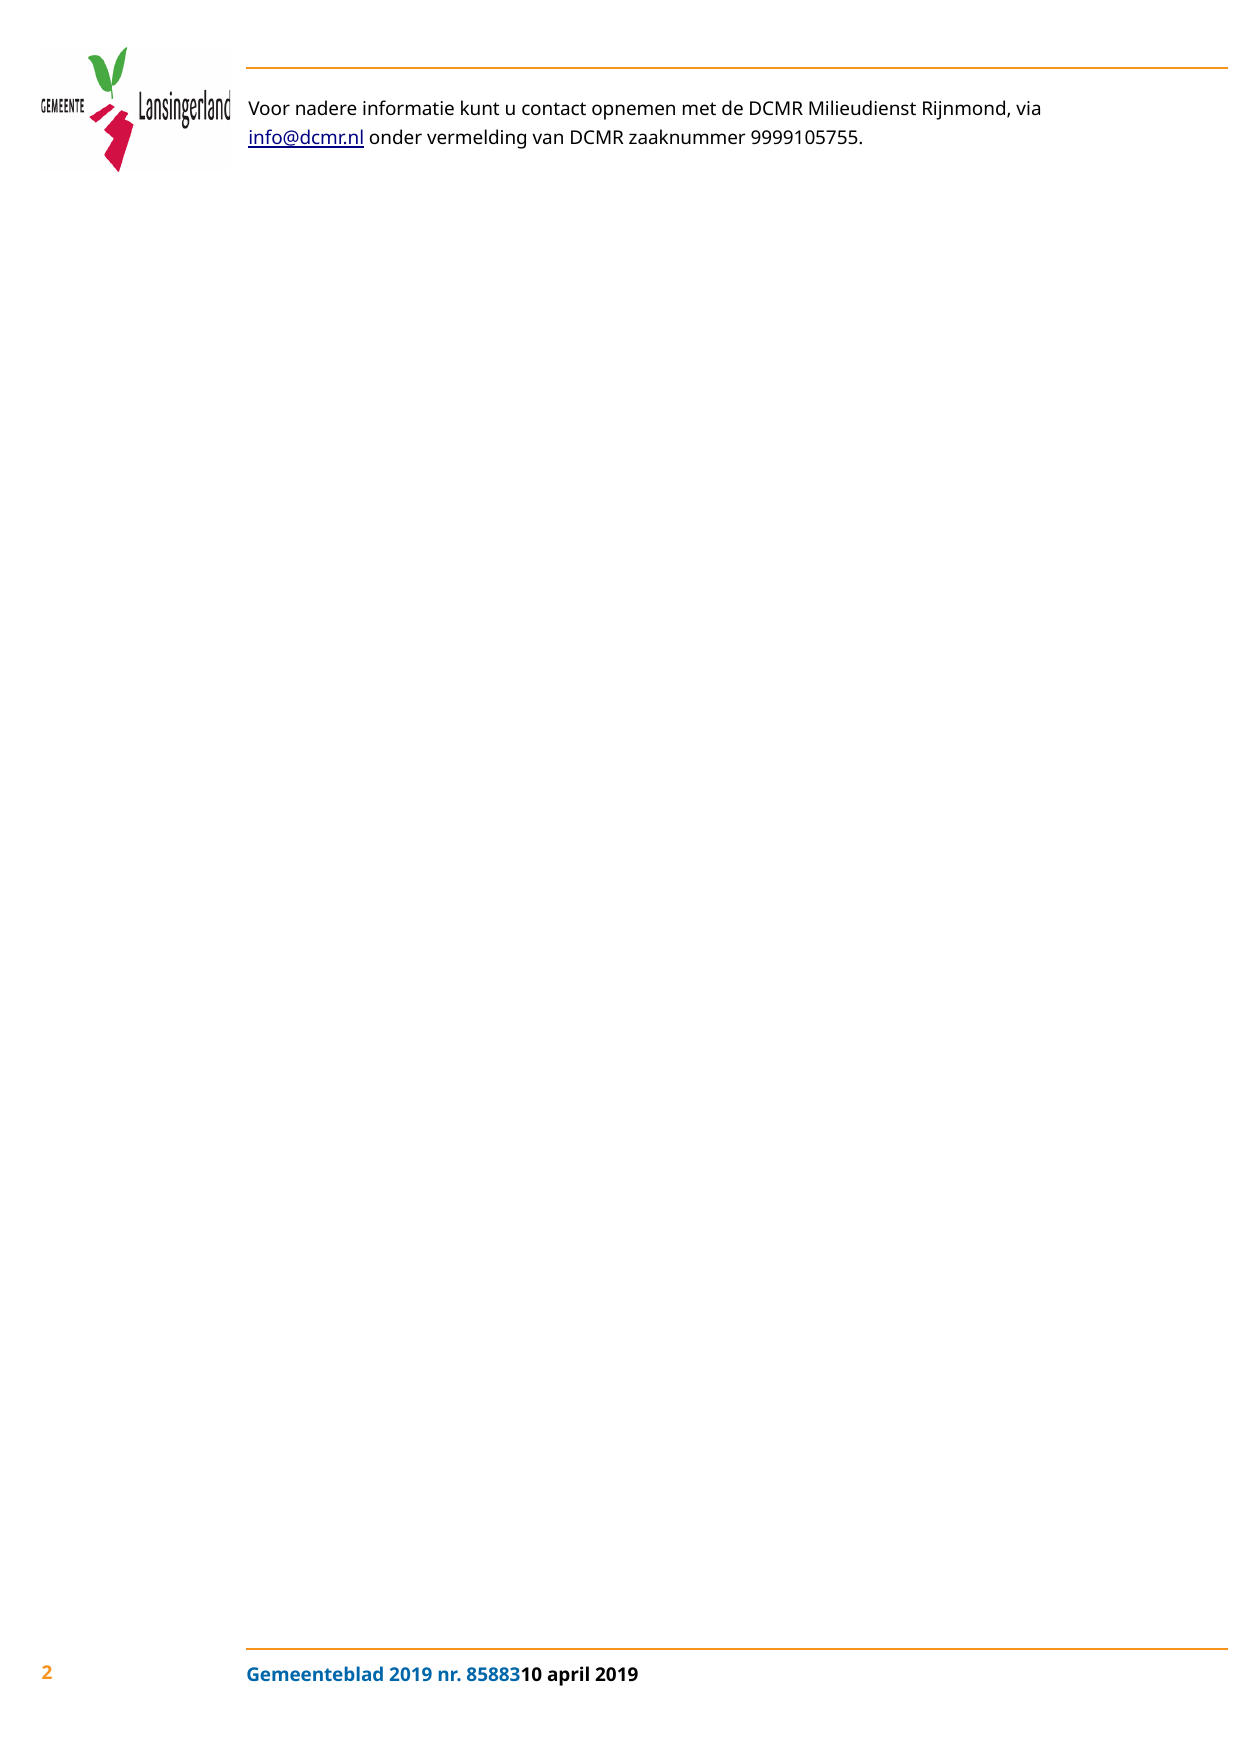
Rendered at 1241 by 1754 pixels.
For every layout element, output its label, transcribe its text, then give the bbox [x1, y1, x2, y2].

text Voor nadere informatie kunt u contact opnemen met de DCMR Milieudienst Rijnmond, via info@dcmr.nl onder vermelding van DCMR zaaknummer 9999105755. [248, 95, 1152, 150]
picture [41, 47, 231, 172]
